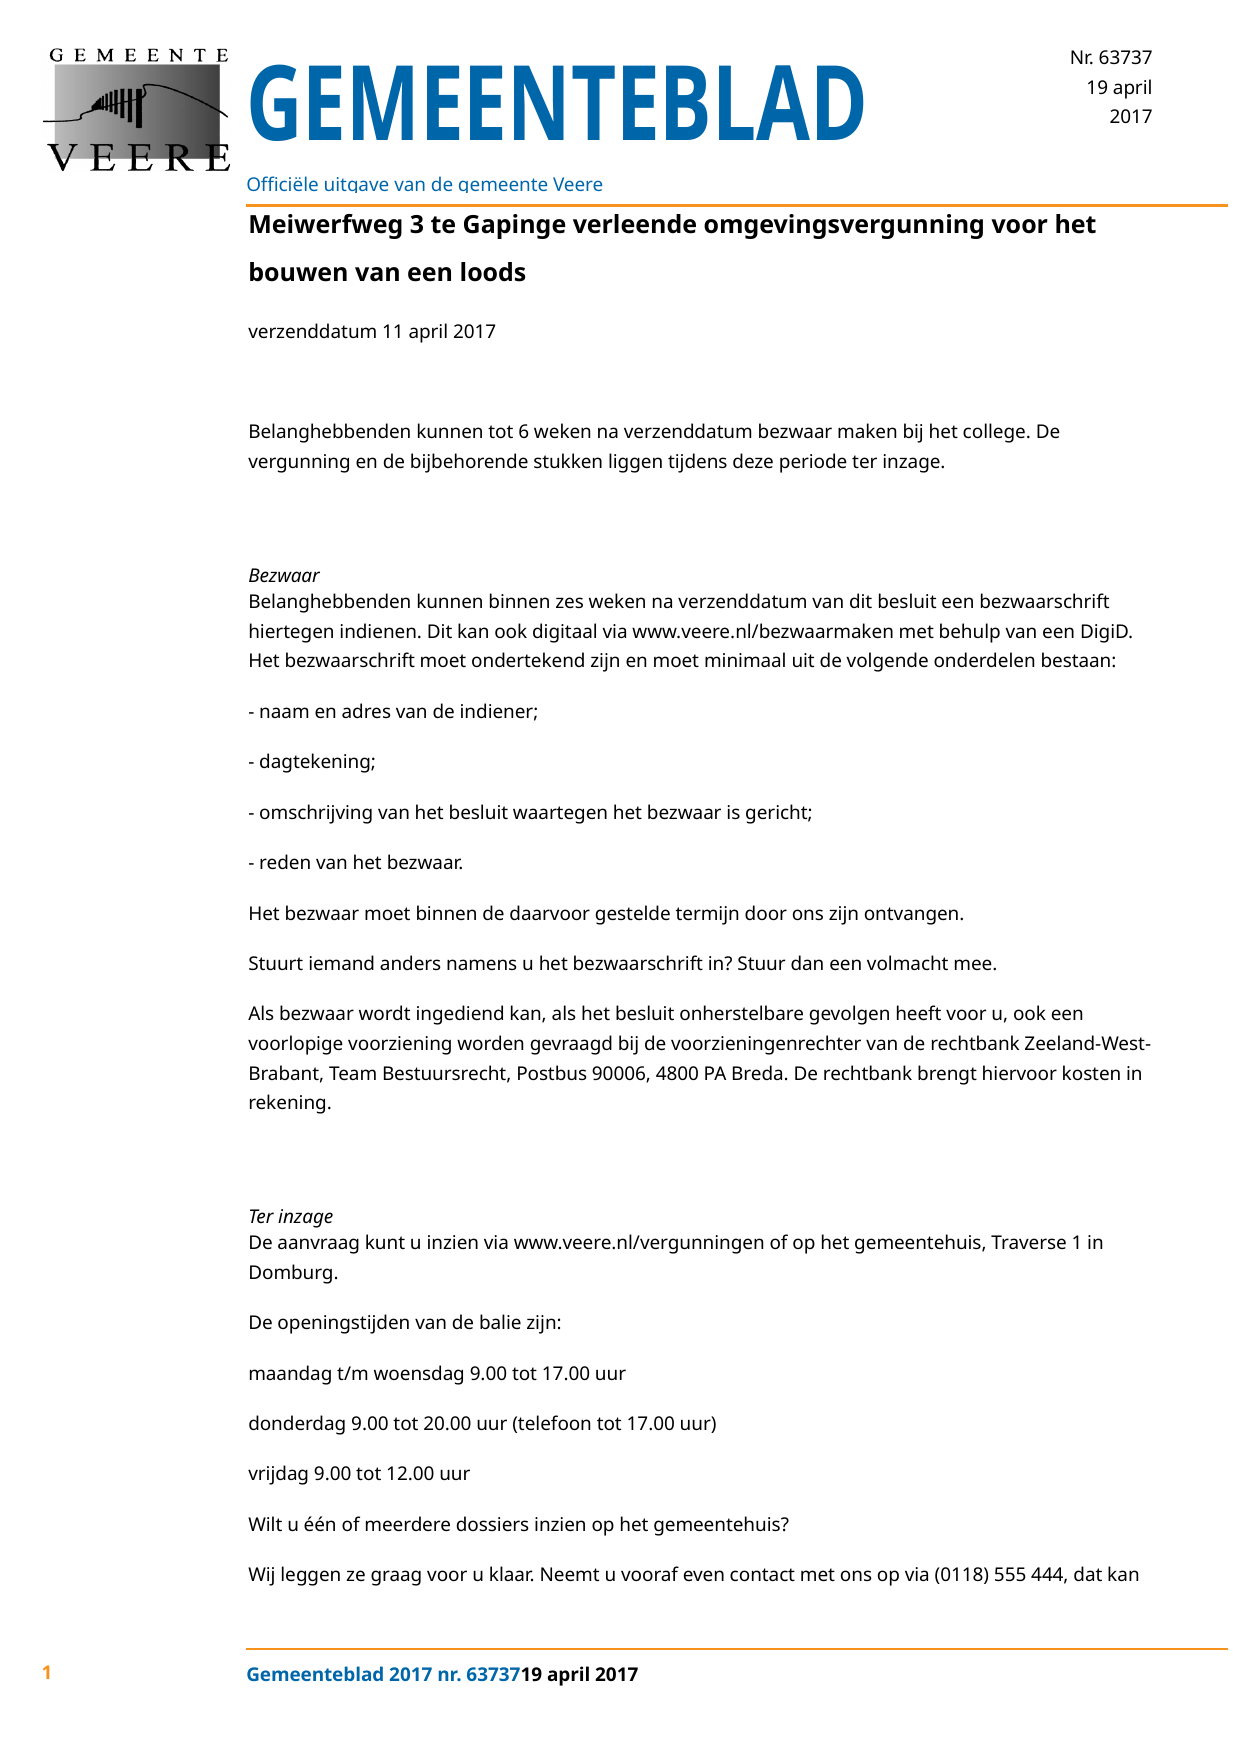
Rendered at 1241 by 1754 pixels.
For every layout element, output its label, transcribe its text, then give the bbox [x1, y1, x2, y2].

text Belanghebbenden kunnen tot 6 weken na verzenddatum bezwaar maken bij het college. De vergunning en de bijbehorende stukken liggen tijdens deze periode ter inzage. [248, 419, 1152, 474]
text Ter inzage [248, 1204, 1152, 1229]
text maandag t/m woensdag 9.00 tot 17.00 uur [248, 1360, 1152, 1386]
text De aanvraag kunt u inzien via www.veere.nl/vergunningen of op het gemeentehuis, Traverse 1 in Domburg. [248, 1229, 1152, 1285]
text verzenddatum 11 april 2017 [248, 318, 1152, 344]
text Belanghebbenden kunnen binnen zes weken na verzenddatum van dit besluit een bezwaarschrift hiertegen indienen. Dit kan ook digitaal via www.veere.nl/bezwaarmaken met behulp van een DigiD. Het bezwaarschrift moet ondertekend zijn en moet minimaal uit de volgende onderdelen bestaan: [248, 588, 1152, 673]
text Bezwaar [248, 563, 1152, 588]
text - naam en adres van de indiener; [248, 698, 1152, 724]
text Meiwerfweg 3 te Gapinge verleende omgevingsvergunning voor het bouwen van een loods [248, 207, 1152, 288]
picture [41, 47, 231, 172]
text De openingstijden van de balie zijn: [248, 1309, 1152, 1335]
text Wij leggen ze graag voor u klaar. Neemt u vooraf even contact met ons op via (0118) 555 444, dat kan [248, 1561, 1152, 1587]
text Het bezwaar moet binnen de daarvoor gestelde termijn door ons zijn ontvangen. [248, 900, 1152, 925]
text Als bezwaar wordt ingediend kan, als het besluit onherstelbare gevolgen heeft voor u, ook een voorlopige voorziening worden gevraagd bij de voorzieningenrechter van de rechtbank Zeeland-West-Brabant, Team Bestuursrecht, Postbus 90006, 4800 PA Breda. De rechtbank brengt hiervoor kosten in rekening. [248, 1001, 1152, 1115]
text vrijdag 9.00 tot 12.00 uur [248, 1461, 1152, 1486]
text - omschrijving van het besluit waartegen het bezwaar is gericht; [248, 799, 1152, 824]
text Stuurt iemand anders namens u het bezwaarschrift in? Stuur dan een volmacht mee. [248, 950, 1152, 976]
text - dagtekening; [248, 748, 1152, 774]
text donderdag 9.00 tot 20.00 uur (telefoon tot 17.00 uur) [248, 1410, 1152, 1436]
text - reden van het bezwaar. [248, 849, 1152, 875]
text Wilt u één of meerdere dossiers inzien op het gemeentehuis? [248, 1511, 1152, 1537]
